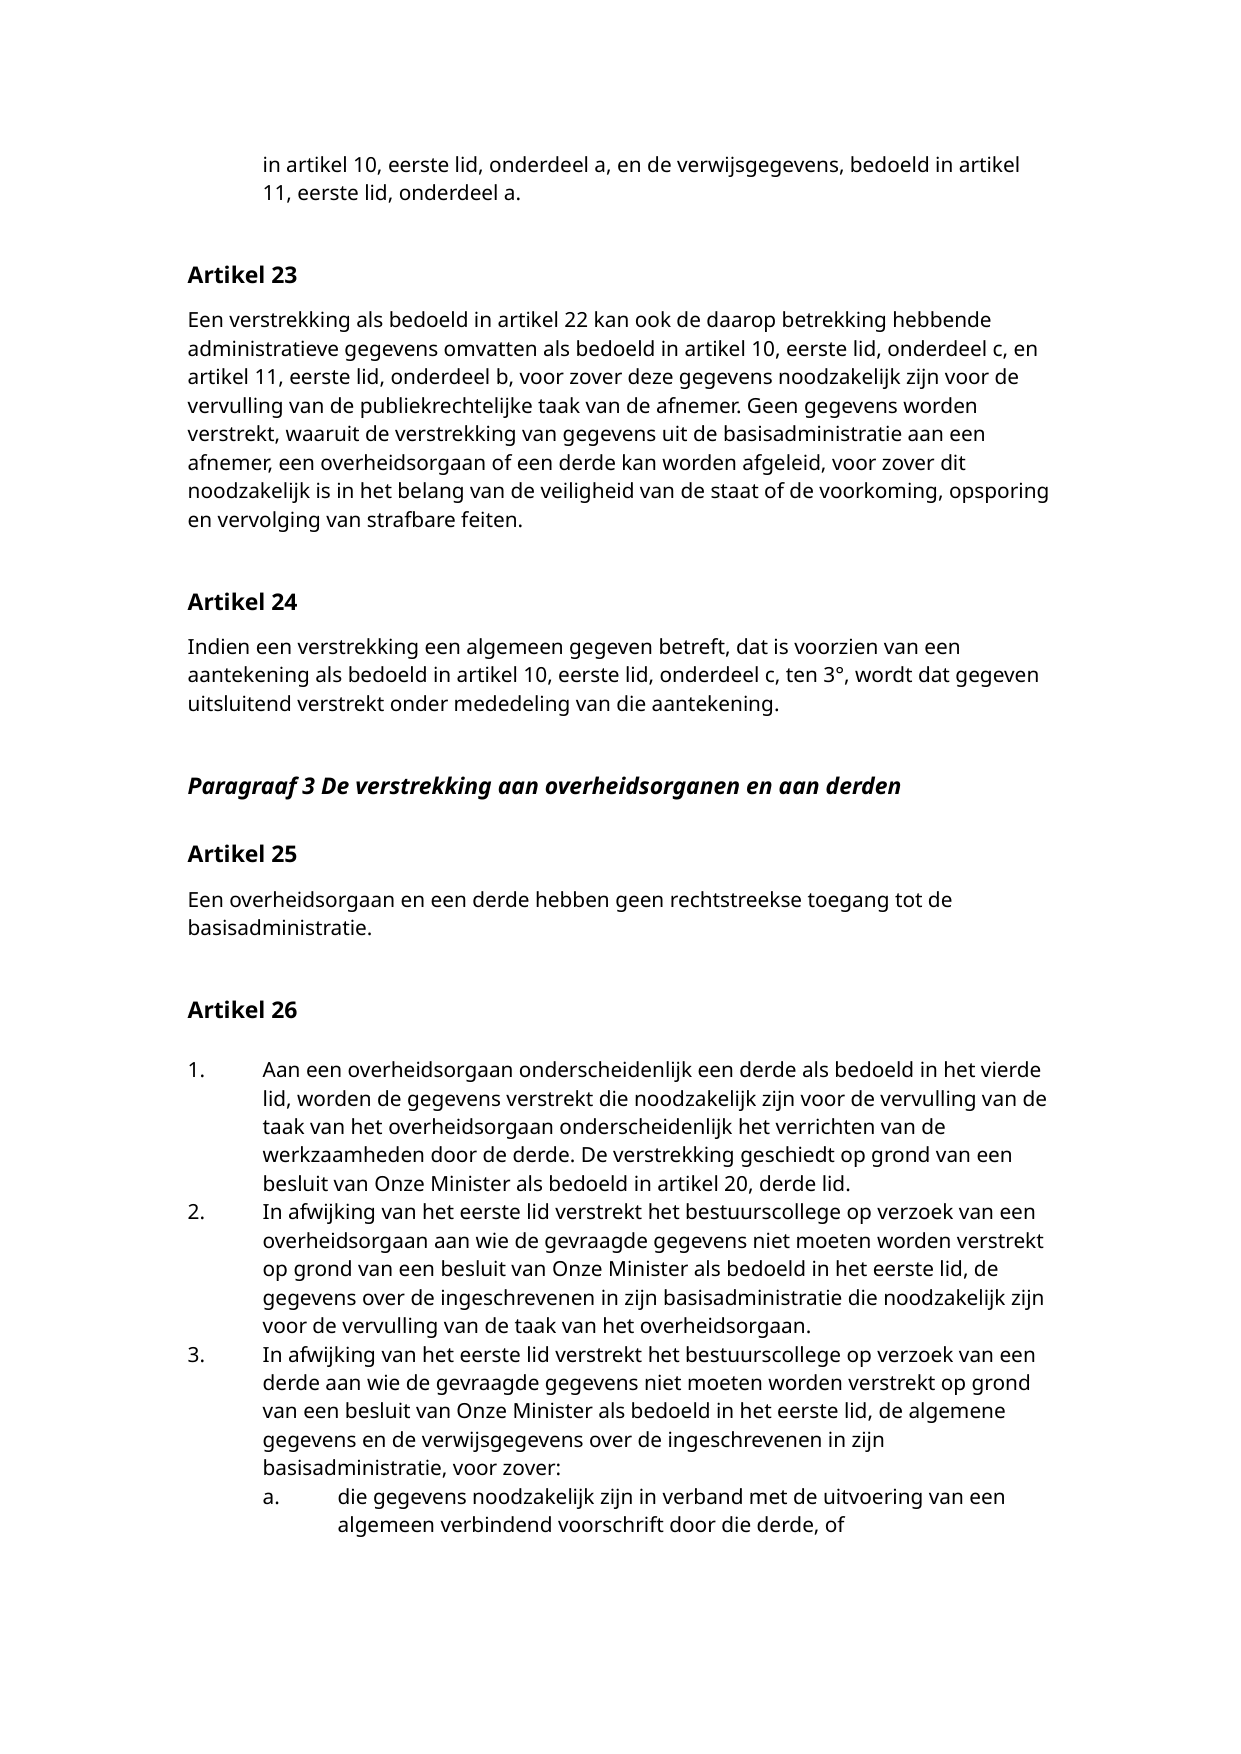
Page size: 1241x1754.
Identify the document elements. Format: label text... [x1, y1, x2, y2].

subtitle Artikel 24 [187, 586, 1053, 617]
list Aan een overheidsorgaan onderscheidenlijk een derde als bedoeld in het vierde lid, worden de gegevens verstrekt die noodzakelijk zijn voor de vervulling van de taak van het overheidsorgaan onderscheidenlijk het verrichten van de werkzaamheden door de derde. De verstrekking geschiedt op grond van een besluit van Onze Minister als bedoeld in artikel 20, derde lid. [187, 1055, 1053, 1197]
subtitle Paragraaf 3 De verstrekking aan overheidsorganen en aan derden [187, 770, 1053, 801]
list In afwijking van het eerste lid verstrekt het bestuurscollege op verzoek van een overheidsorgaan aan wie de gevraagde gegevens niet moeten worden verstrekt op grond van een besluit van Onze Minister als bedoeld in het eerste lid, de gegevens over de ingeschrevenen in zijn basisadministratie die noodzakelijk zijn voor de vervulling van de taak van het overheidsorgaan. [187, 1197, 1053, 1340]
subtitle Artikel 23 [187, 259, 1053, 291]
text Indien een verstrekking een algemeen gegeven betreft, dat is voorzien van een aantekening als bedoeld in artikel 10, eerste lid, onderdeel c, ten 3°, wordt dat gegeven uitsluitend verstrekt onder mededeling van die aantekening. [187, 632, 1053, 717]
text Een overheidsorgaan en een derde hebben geen rechtstreekse toegang tot de basisadministratie. [187, 885, 1053, 942]
subtitle Artikel 26 [187, 994, 1053, 1025]
subtitle Artikel 25 [187, 838, 1053, 870]
list die gegevens noodzakelijk zijn in verband met de uitvoering van een algemeen verbindend voorschrift door die derde, of [262, 1482, 1053, 1539]
list In afwijking van het eerste lid verstrekt het bestuurscollege op verzoek van een derde aan wie de gevraagde gegevens niet moeten worden verstrekt op grond van een besluit van Onze Minister als bedoeld in het eerste lid, de algemene gegevens en de verwijsgegevens over de ingeschrevenen in zijn basisadministratie, voor zover: [187, 1340, 1053, 1482]
text Een verstrekking als bedoeld in artikel 22 kan ook de daarop betrekking hebbende administratieve gegevens omvatten als bedoeld in artikel 10, eerste lid, onderdeel c, en artikel 11, eerste lid, onderdeel b, voor zover deze gegevens noodzakelijk zijn voor de vervulling van de publiekrechtelijke taak van de afnemer. Geen gegevens worden verstrekt, waaruit de verstrekking van gegevens uit de basisadministratie aan een afnemer, een overheidsorgaan of een derde kan worden afgeleid, voor zover dit noodzakelijk is in het belang van de veiligheid van de staat of de voorkoming, opsporing en vervolging van strafbare feiten. [187, 306, 1053, 533]
list in artikel 10, eerste lid, onderdeel a, en de verwijsgegevens, bedoeld in artikel 11, eerste lid, onderdeel a. [187, 150, 1053, 207]
